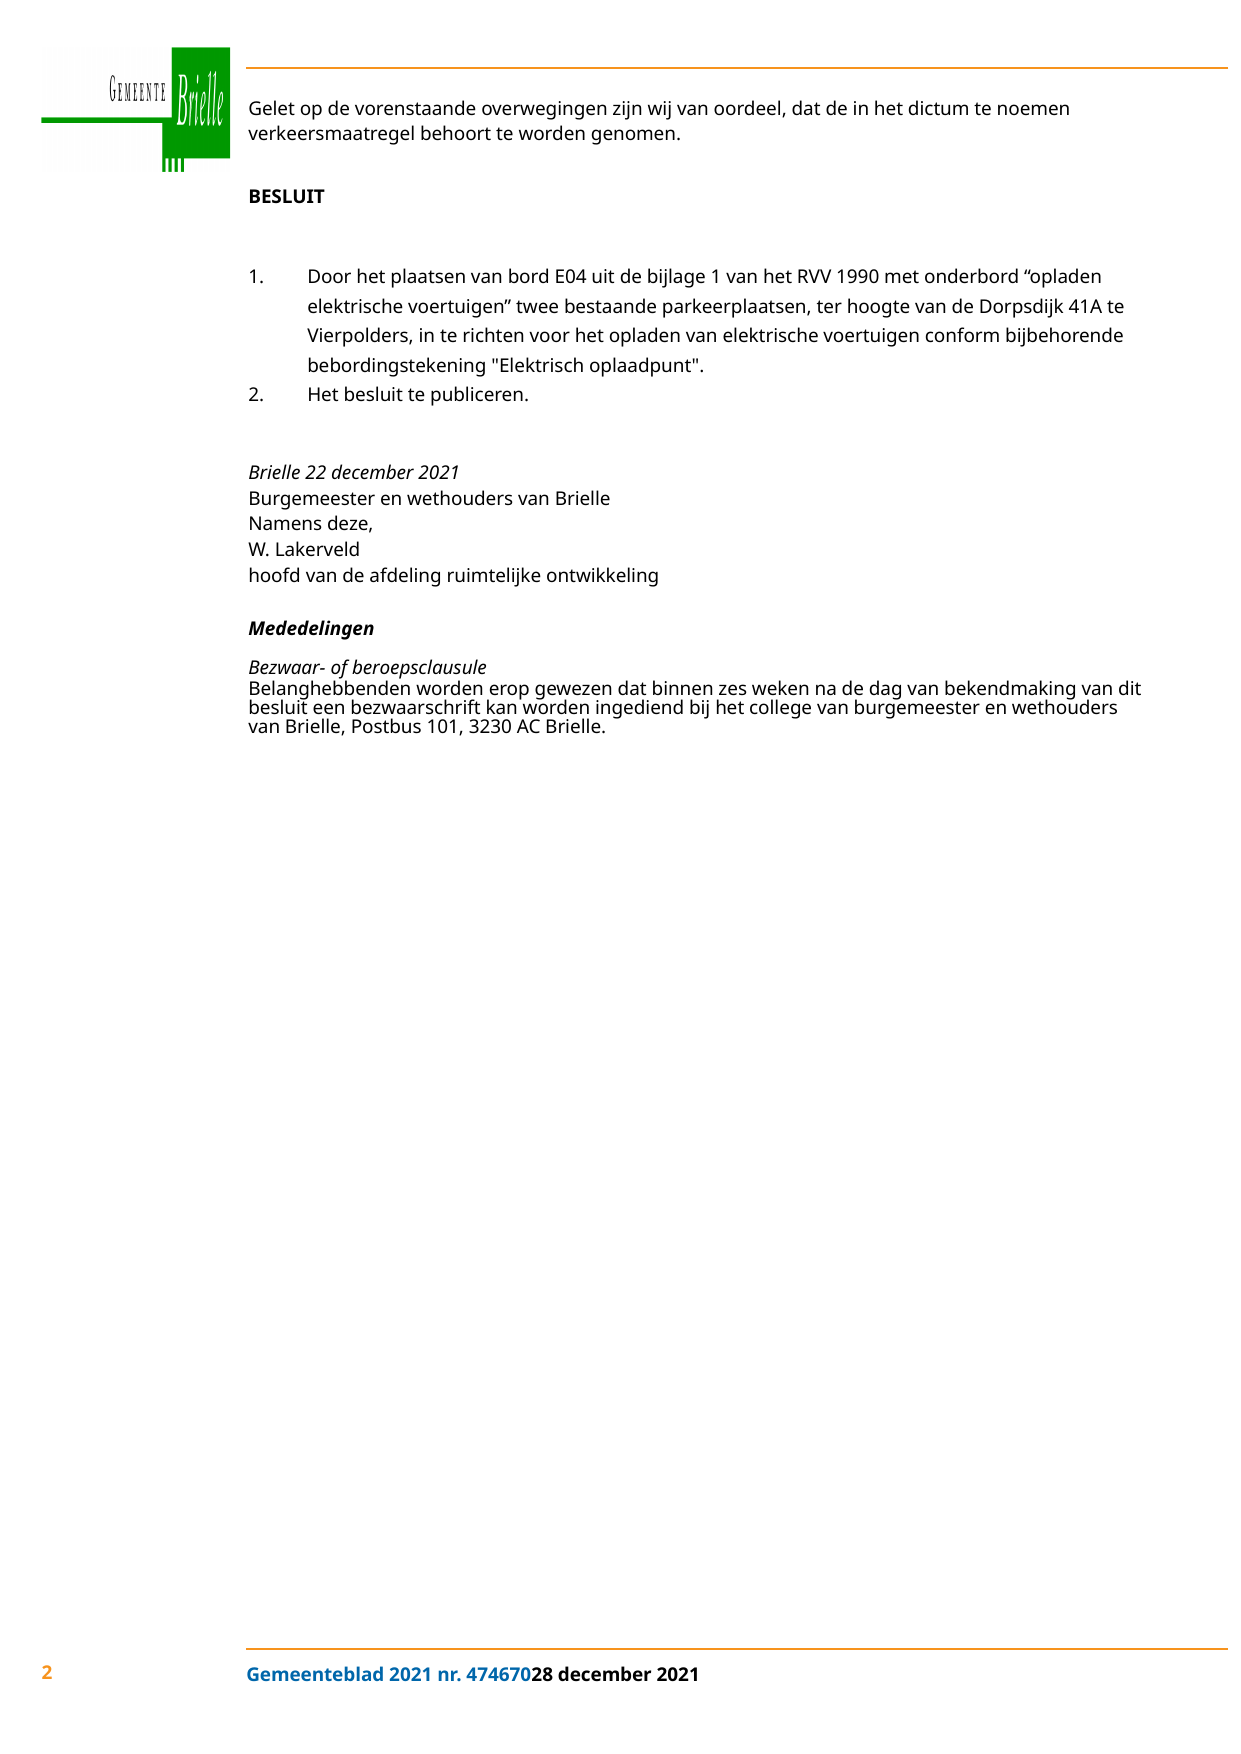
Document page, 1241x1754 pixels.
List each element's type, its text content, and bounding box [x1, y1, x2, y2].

text Bezwaar- of beroepsclausule [248, 654, 1152, 680]
text Namens deze, [248, 510, 1152, 536]
picture [41, 47, 231, 172]
list Door het plaatsen van bord E04 uit de bijlage 1 van het RVV 1990 met onderbord “opladen elektrische voertuigen” twee bestaande parkeerplaatsen, ter hoogte van de Dorpsdijk 41A te Vierpolders, in te richten voor het opladen van elektrische voertuigen conform bijbehorende bebordingstekening "Elektrisch oplaadpunt". [248, 263, 1152, 378]
text W. Lakerveld [248, 536, 1152, 562]
list Het besluit te publiceren. [248, 382, 1152, 407]
text BESLUIT [248, 183, 1152, 209]
text hoofd van de afdeling ruimtelijke ontwikkeling [248, 562, 1152, 588]
text Burgemeester en wethouders van Brielle [248, 485, 1152, 510]
text Gelet op de vorenstaande overwegingen zijn wij van oordeel, dat de in het dictum te noemen verkeersmaatregel behoort te worden genomen. [248, 95, 1152, 146]
text Mededelingen [248, 615, 1152, 641]
text Belanghebbenden worden erop gewezen dat binnen zes weken na de dag van bekendmaking van dit besluit een bezwaarschrift kan worden ingediend bij het college van burgemeester en wethouders van Brielle, Postbus 101, 3230 AC Brielle. [248, 680, 1152, 738]
text Brielle 22 december 2021 [248, 459, 1152, 485]
